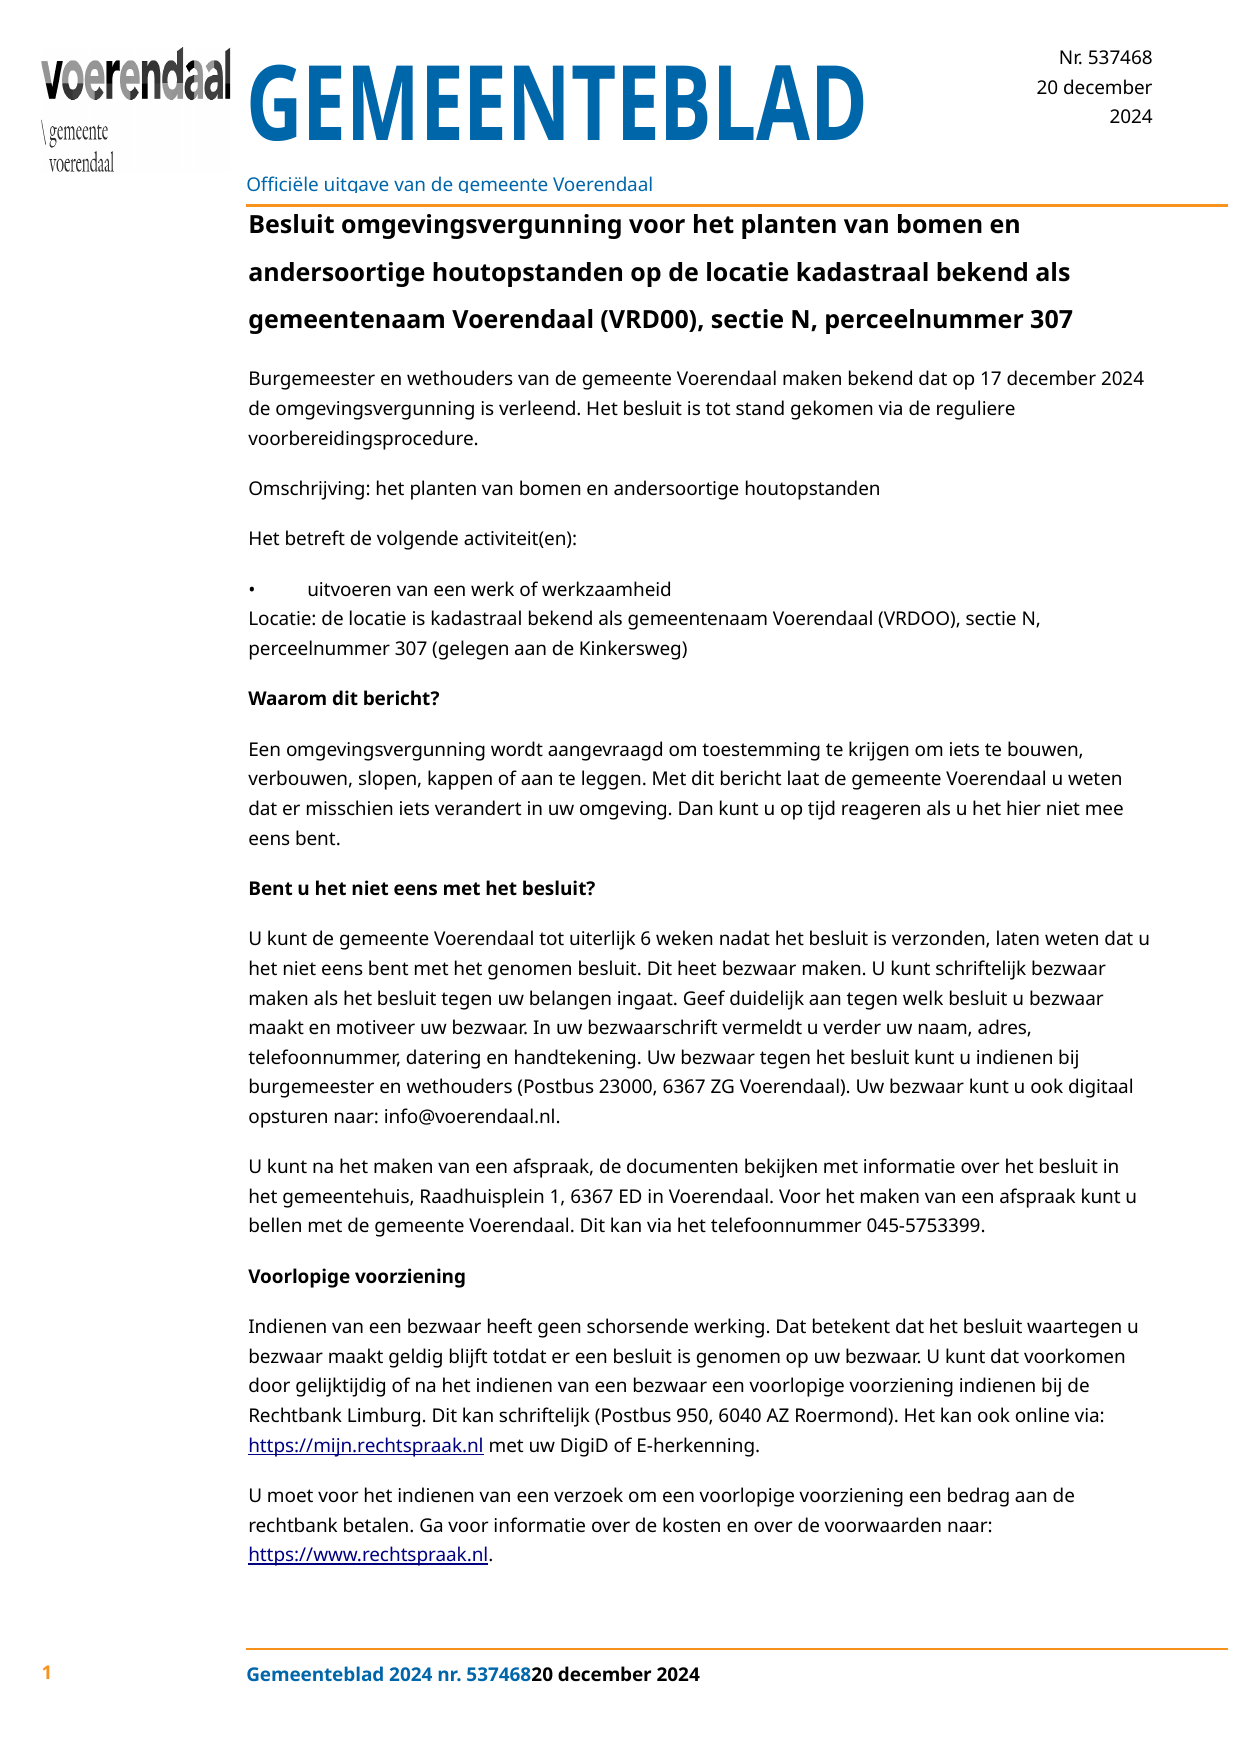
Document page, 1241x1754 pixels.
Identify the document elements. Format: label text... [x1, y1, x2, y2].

text Waarom dit bericht? [248, 686, 1152, 711]
list uitvoeren van een werk of werkzaamheid [248, 576, 1152, 602]
text Indienen van een bezwaar heeft geen schorsende werking. Dat betekent dat het besluit waartegen u bezwaar maakt geldig blijft totdat er een besluit is genomen op uw bezwaar. U kunt dat voorkomen door gelijktijdig of na het indienen van een bezwaar een voorlopige voorziening indienen bij de Rechtbank Limburg. Dit kan schriftelijk (Postbus 950, 6040 AZ Roermond). Het kan ook online via: https://mijn.rechtspraak.nl met uw DigiD of E-herkenning. [248, 1313, 1152, 1457]
picture [41, 47, 231, 172]
text Bent u het niet eens met het besluit? [248, 875, 1152, 901]
text Voorlopige voorziening [248, 1263, 1152, 1289]
text U kunt de gemeente Voerendaal tot uiterlijk 6 weken nadat het besluit is verzonden, laten weten dat u het niet eens bent met het genomen besluit. Dit heet bezwaar maken. U kunt schriftelijk bezwaar maken als het besluit tegen uw belangen ingaat. Geef duidelijk aan tegen welk besluit u bezwaar maakt en motiveer uw bezwaar. In uw bezwaarschrift vermeldt u verder uw naam, adres, telefoonnummer, datering en handtekening. Uw bezwaar tegen het besluit kunt u indienen bij burgemeester en wethouders (Postbus 23000, 6367 ZG Voerendaal). Uw bezwaar kunt u ook digitaal opsturen naar: info@voerendaal.nl. [248, 926, 1152, 1129]
text Besluit omgevingsvergunning voor het planten van bomen en andersoortige houtopstanden op de locatie kadastraal bekend als gemeentenaam Voerendaal (VRD00), sectie N, perceelnummer 307 [248, 207, 1152, 336]
text Omschrijving: het planten van bomen en andersoortige houtopstanden [248, 475, 1152, 501]
text Een omgevingsvergunning wordt aangevraagd om toestemming te krijgen om iets te bouwen, verbouwen, slopen, kappen of aan te leggen. Met dit bericht laat de gemeente Voerendaal u weten dat er misschien iets verandert in uw omgeving. Dan kunt u op tijd reageren als u het hier niet mee eens bent. [248, 736, 1152, 850]
text Het betreft de volgende activiteit(en): [248, 526, 1152, 551]
text U moet voor het indienen van een verzoek om een voorlopige voorziening een bedrag aan de rechtbank betalen. Ga voor informatie over de kosten en over de voorwaarden naar: https://www.rechtspraak.nl. [248, 1482, 1152, 1567]
text Burgemeester en wethouders van de gemeente Voerendaal maken bekend dat op 17 december 2024 de omgevingsvergunning is verleend. Het besluit is tot stand gekomen via de reguliere voorbereidingsprocedure. [248, 366, 1152, 450]
text U kunt na het maken van een afspraak, de documenten bekijken met informatie over het besluit in het gemeentehuis, Raadhuisplein 1, 6367 ED in Voerendaal. Voor het maken van een afspraak kunt u bellen met de gemeente Voerendaal. Dit kan via het telefoonnummer 045-5753399. [248, 1153, 1152, 1238]
text Locatie: de locatie is kadastraal bekend als gemeentenaam Voerendaal (VRDOO), sectie N, perceelnummer 307 (gelegen aan de Kinkersweg) [248, 606, 1152, 661]
